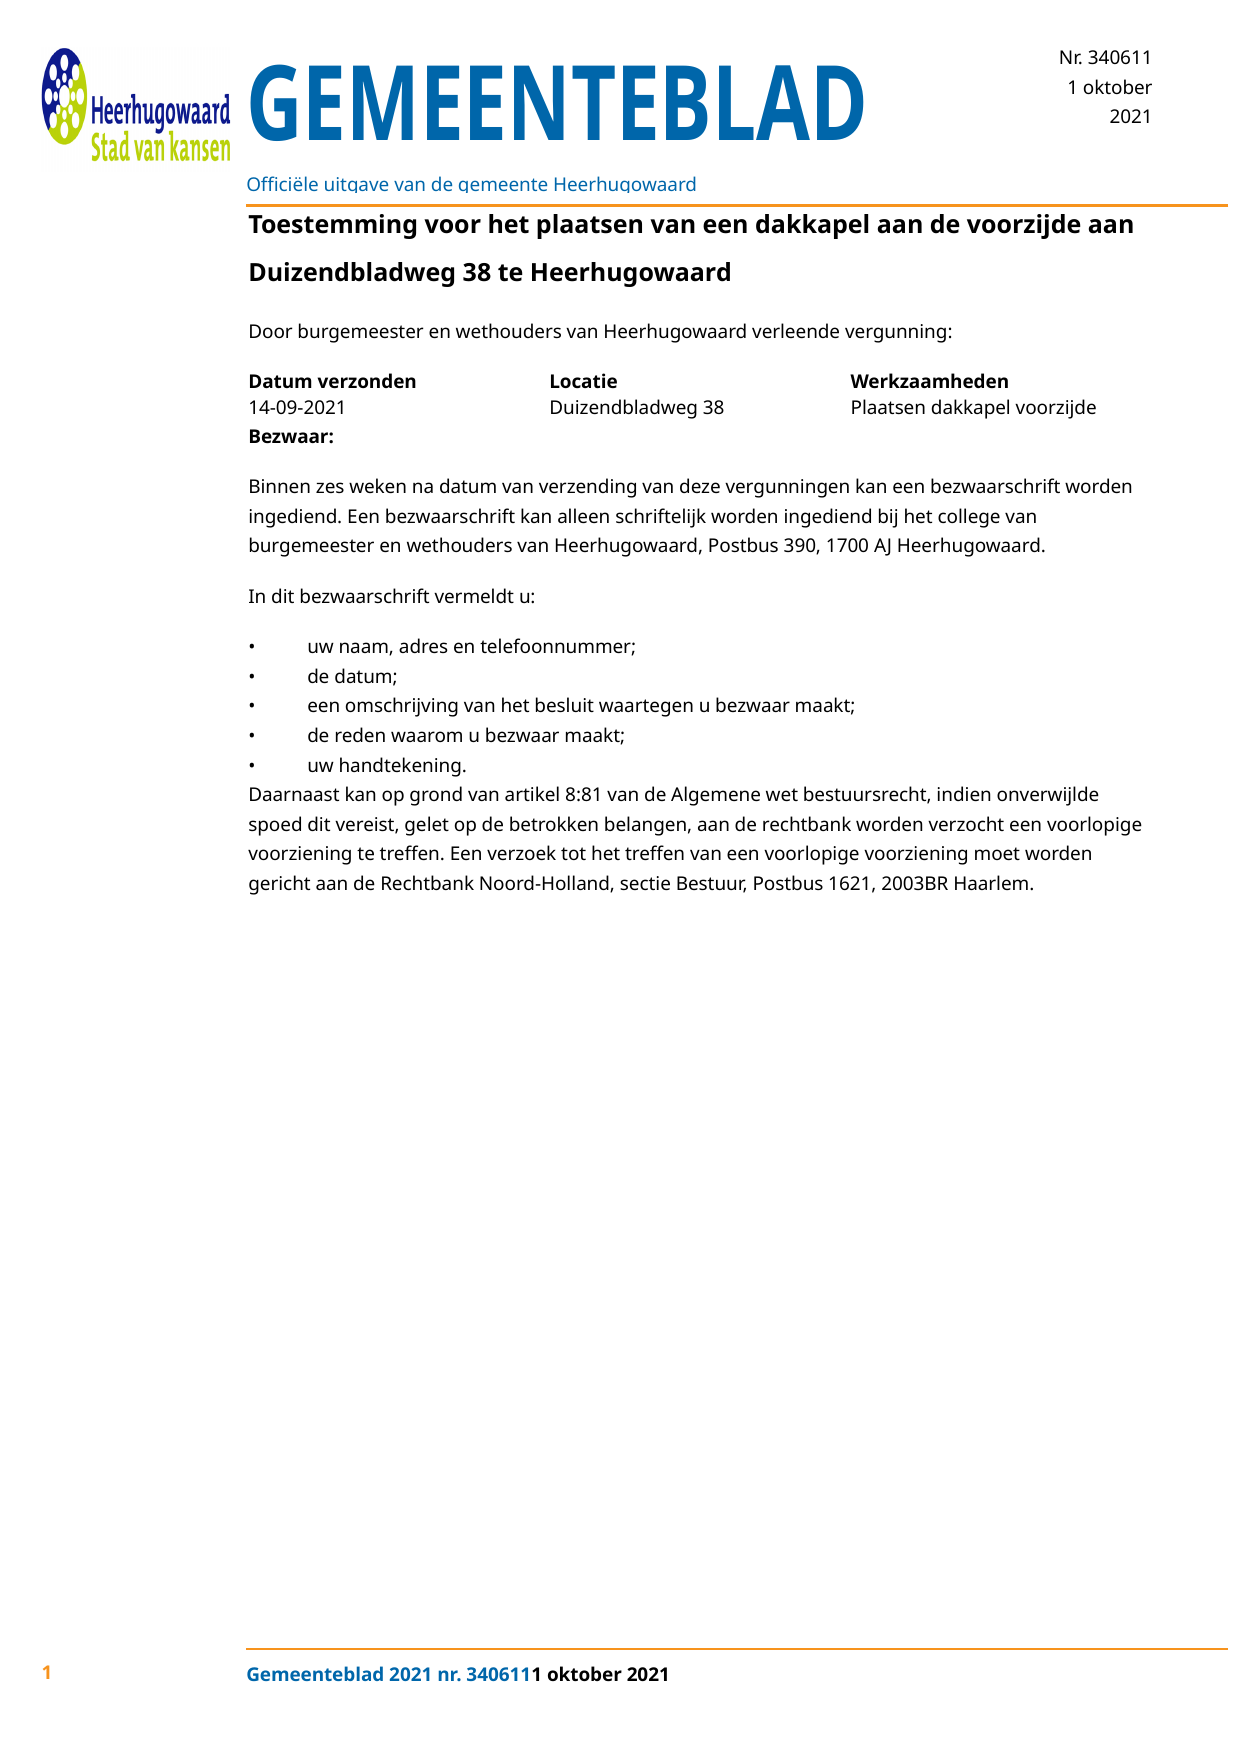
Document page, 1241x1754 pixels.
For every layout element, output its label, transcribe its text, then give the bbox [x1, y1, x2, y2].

text Door burgemeester en wethouders van Heerhugowaard verleende vergunning: [248, 318, 1152, 344]
table_header Datum verzonden [248, 369, 549, 394]
text Binnen zes weken na datum van verzending van deze vergunningen kan een bezwaarschrift worden ingediend. Een bezwaarschrift kan alleen schriftelijk worden ingediend bij het college van burgemeester en wethouders van Heerhugowaard, Postbus 390, 1700 AJ Heerhugowaard. [248, 473, 1152, 558]
table_cell Duizendbladweg 38 [549, 394, 850, 420]
list de reden waarom u bezwaar maakt; [248, 722, 1152, 748]
text In dit bezwaarschrift vermeldt u: [248, 583, 1152, 609]
table_header Locatie [549, 369, 850, 394]
list uw naam, adres en telefoonnummer; [248, 633, 1152, 659]
list uw handtekening. [248, 752, 1152, 778]
table_cell 14-09-2021 [248, 394, 549, 420]
text Daarnaast kan op grond van artikel 8:81 van de Algemene wet bestuursrecht, indien onverwijlde spoed dit vereist, gelet op de betrokken belangen, aan de rechtbank worden verzocht een voorlopige voorziening te treffen. Een verzoek tot het treffen van een voorlopige voorziening moet worden gericht aan de Rechtbank Noord-Holland, sectie Bestuur, Postbus 1621, 2003BR Haarlem. [248, 781, 1152, 896]
text Bezwaar: [248, 423, 1152, 449]
table_cell Plaatsen dakkapel voorzijde [850, 394, 1152, 420]
picture [41, 47, 231, 172]
list de datum; [248, 663, 1152, 689]
table_header Werkzaamheden [850, 369, 1152, 394]
text Toestemming voor het plaatsen van een dakkapel aan de voorzijde aan Duizendbladweg 38 te Heerhugowaard [248, 207, 1152, 288]
list een omschrijving van het besluit waartegen u bezwaar maakt; [248, 693, 1152, 718]
